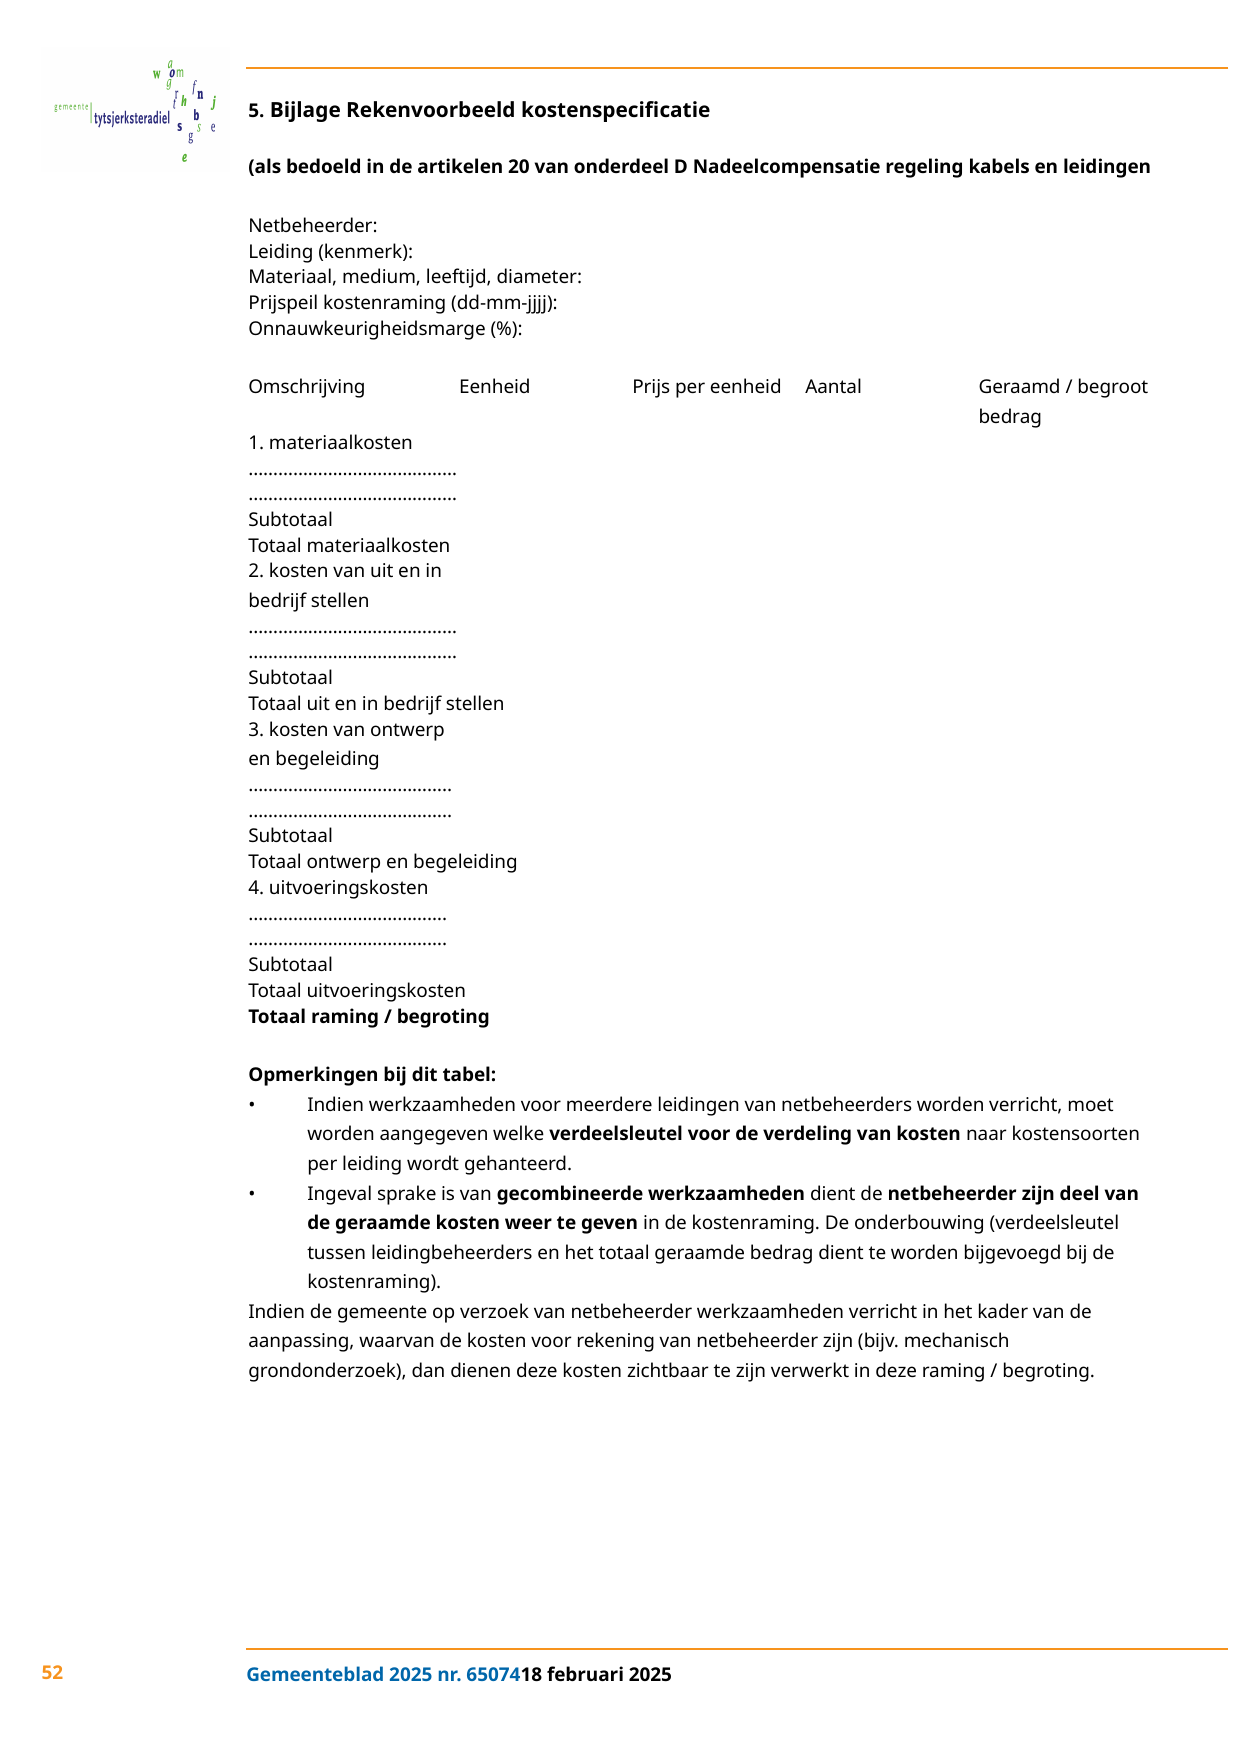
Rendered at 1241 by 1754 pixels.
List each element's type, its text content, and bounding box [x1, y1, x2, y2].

table_cell …………………………………… [248, 481, 459, 506]
text Opmerkingen bij dit tabel: [248, 1061, 1152, 1087]
table_cell [459, 639, 632, 664]
table_cell 2. kosten van uit en in bedrijf stellen [248, 558, 459, 613]
table_cell Subtotaal [248, 665, 459, 690]
table_cell [978, 926, 1152, 951]
table_cell [805, 797, 978, 823]
table_cell [805, 823, 978, 848]
table_cell [635, 264, 1152, 289]
table_cell [632, 926, 805, 951]
table_cell [632, 874, 805, 900]
table_cell [632, 613, 805, 639]
table_cell [632, 900, 805, 926]
table_cell [459, 455, 632, 481]
table_cell [978, 429, 1152, 455]
text Indien de gemeente op verzoek van netbeheerder werkzaamheden verricht in het kader van de aanpassing, waarvan de kosten voor rekening van netbeheerder zijn (bijv. mechanisch grondonderzoek), dan dienen deze kosten zichtbaar te zijn verwerkt in deze raming / begroting. [248, 1298, 1152, 1383]
table_cell Totaal materiaalkosten [248, 532, 978, 558]
table_cell [805, 506, 978, 532]
table_cell [805, 926, 978, 951]
table_cell [978, 481, 1152, 506]
table_header Eenheid [459, 374, 632, 429]
table_cell [459, 558, 632, 613]
table_cell [635, 289, 1152, 315]
table_cell [805, 716, 978, 771]
table_cell [805, 481, 978, 506]
table_cell Totaal uit en in bedrijf stellen [248, 690, 978, 716]
table_cell [459, 481, 632, 506]
table_cell [978, 823, 1152, 848]
table_cell Subtotaal [248, 506, 459, 532]
table_cell [632, 665, 805, 690]
table_cell [459, 951, 632, 977]
table_cell …………………………………… [248, 639, 459, 664]
table_cell [632, 823, 805, 848]
table_cell [632, 639, 805, 664]
table_cell [459, 874, 632, 900]
table_cell …………………………………… [248, 613, 459, 639]
table_cell …………………………………. [248, 900, 459, 926]
table_cell [805, 874, 978, 900]
table_cell Prijspeil kostenraming (dd-mm-jjjj): [248, 289, 635, 315]
table_cell Leiding (kenmerk): [248, 238, 635, 264]
table_cell Subtotaal [248, 951, 459, 977]
list Ingeval sprake is van gecombineerde werkzaamheden dient de netbeheerder zijn deel van de geraamde kosten weer te geven in de kostenraming. De onderbouwing (verdeelsleutel tussen leidingbeheerders en het totaal geraamde bedrag dient te worden bijgevoegd bij de kostenraming). [248, 1180, 1152, 1294]
table_cell 3. kosten van ontwerp en begeleiding [248, 716, 459, 771]
table_cell Totaal uitvoeringskosten [248, 977, 978, 1003]
table_cell [978, 690, 1152, 716]
table_cell [805, 900, 978, 926]
list Indien werkzaamheden voor meerdere leidingen van netbeheerders worden verricht, moet worden aangegeven welke verdeelsleutel voor de verdeling van kosten naar kostensoorten per leiding wordt gehanteerd. [248, 1091, 1152, 1176]
table_cell Subtotaal [248, 823, 459, 848]
table_cell [459, 429, 632, 455]
table_cell [805, 558, 978, 613]
text 5. Bijlage Rekenvoorbeeld kostenspecificatie [248, 95, 1152, 123]
table_cell ………………………………….. [248, 771, 459, 797]
table_cell [459, 797, 632, 823]
table_cell [805, 429, 978, 455]
table_cell [459, 823, 632, 848]
table_cell [978, 874, 1152, 900]
table_cell [805, 771, 978, 797]
table_cell [805, 639, 978, 664]
table_cell [978, 665, 1152, 690]
table_header Aantal [805, 374, 978, 429]
table_cell [632, 797, 805, 823]
table_cell [632, 716, 805, 771]
table_cell Totaal raming / begroting [248, 1003, 978, 1028]
table_cell [635, 315, 1152, 341]
table_cell [978, 532, 1152, 558]
table_cell [805, 455, 978, 481]
table_cell Materiaal, medium, leeftijd, diameter: [248, 264, 635, 289]
table_cell [978, 716, 1152, 771]
table_cell [978, 797, 1152, 823]
table_cell [459, 613, 632, 639]
text (als bedoeld in de artikelen 20 van onderdeel D Nadeelcompensatie regeling kabels en leidingen [248, 153, 1152, 179]
table_cell [459, 665, 632, 690]
table_cell [978, 900, 1152, 926]
table_cell [978, 455, 1152, 481]
table_cell [978, 849, 1152, 874]
table_cell [635, 238, 1152, 264]
picture [41, 47, 231, 172]
table_cell [632, 481, 805, 506]
table_header Netbeheerder: [248, 212, 635, 238]
table_cell [459, 771, 632, 797]
table_cell …………………………………… [248, 455, 459, 481]
table_cell [978, 613, 1152, 639]
table_header [635, 212, 1152, 238]
table_cell [459, 900, 632, 926]
table_cell [805, 665, 978, 690]
table_cell [459, 926, 632, 951]
table_cell 4. uitvoeringskosten [248, 874, 459, 900]
table_header Geraamd / begroot bedrag [978, 374, 1152, 429]
table_cell [978, 771, 1152, 797]
table_cell [978, 506, 1152, 532]
table_cell [632, 506, 805, 532]
table_cell [978, 639, 1152, 664]
table_cell Totaal ontwerp en begeleiding [248, 849, 978, 874]
table_cell 1. materiaalkosten [248, 429, 459, 455]
table_cell [805, 951, 978, 977]
table_cell [632, 951, 805, 977]
table_cell [805, 613, 978, 639]
table_cell Onnauwkeurigheidsmarge (%): [248, 315, 635, 341]
table_cell [978, 558, 1152, 613]
table_cell [459, 716, 632, 771]
table_cell [978, 1003, 1152, 1028]
table_cell ………………………………….. [248, 797, 459, 823]
table_cell [632, 558, 805, 613]
table_cell [632, 771, 805, 797]
table_cell [632, 455, 805, 481]
table_header Prijs per eenheid [632, 374, 805, 429]
table_cell [459, 506, 632, 532]
table_cell [632, 429, 805, 455]
table_header Omschrijving [248, 374, 459, 429]
table_cell [978, 977, 1152, 1003]
table_cell …………………………………. [248, 926, 459, 951]
table_cell [978, 951, 1152, 977]
